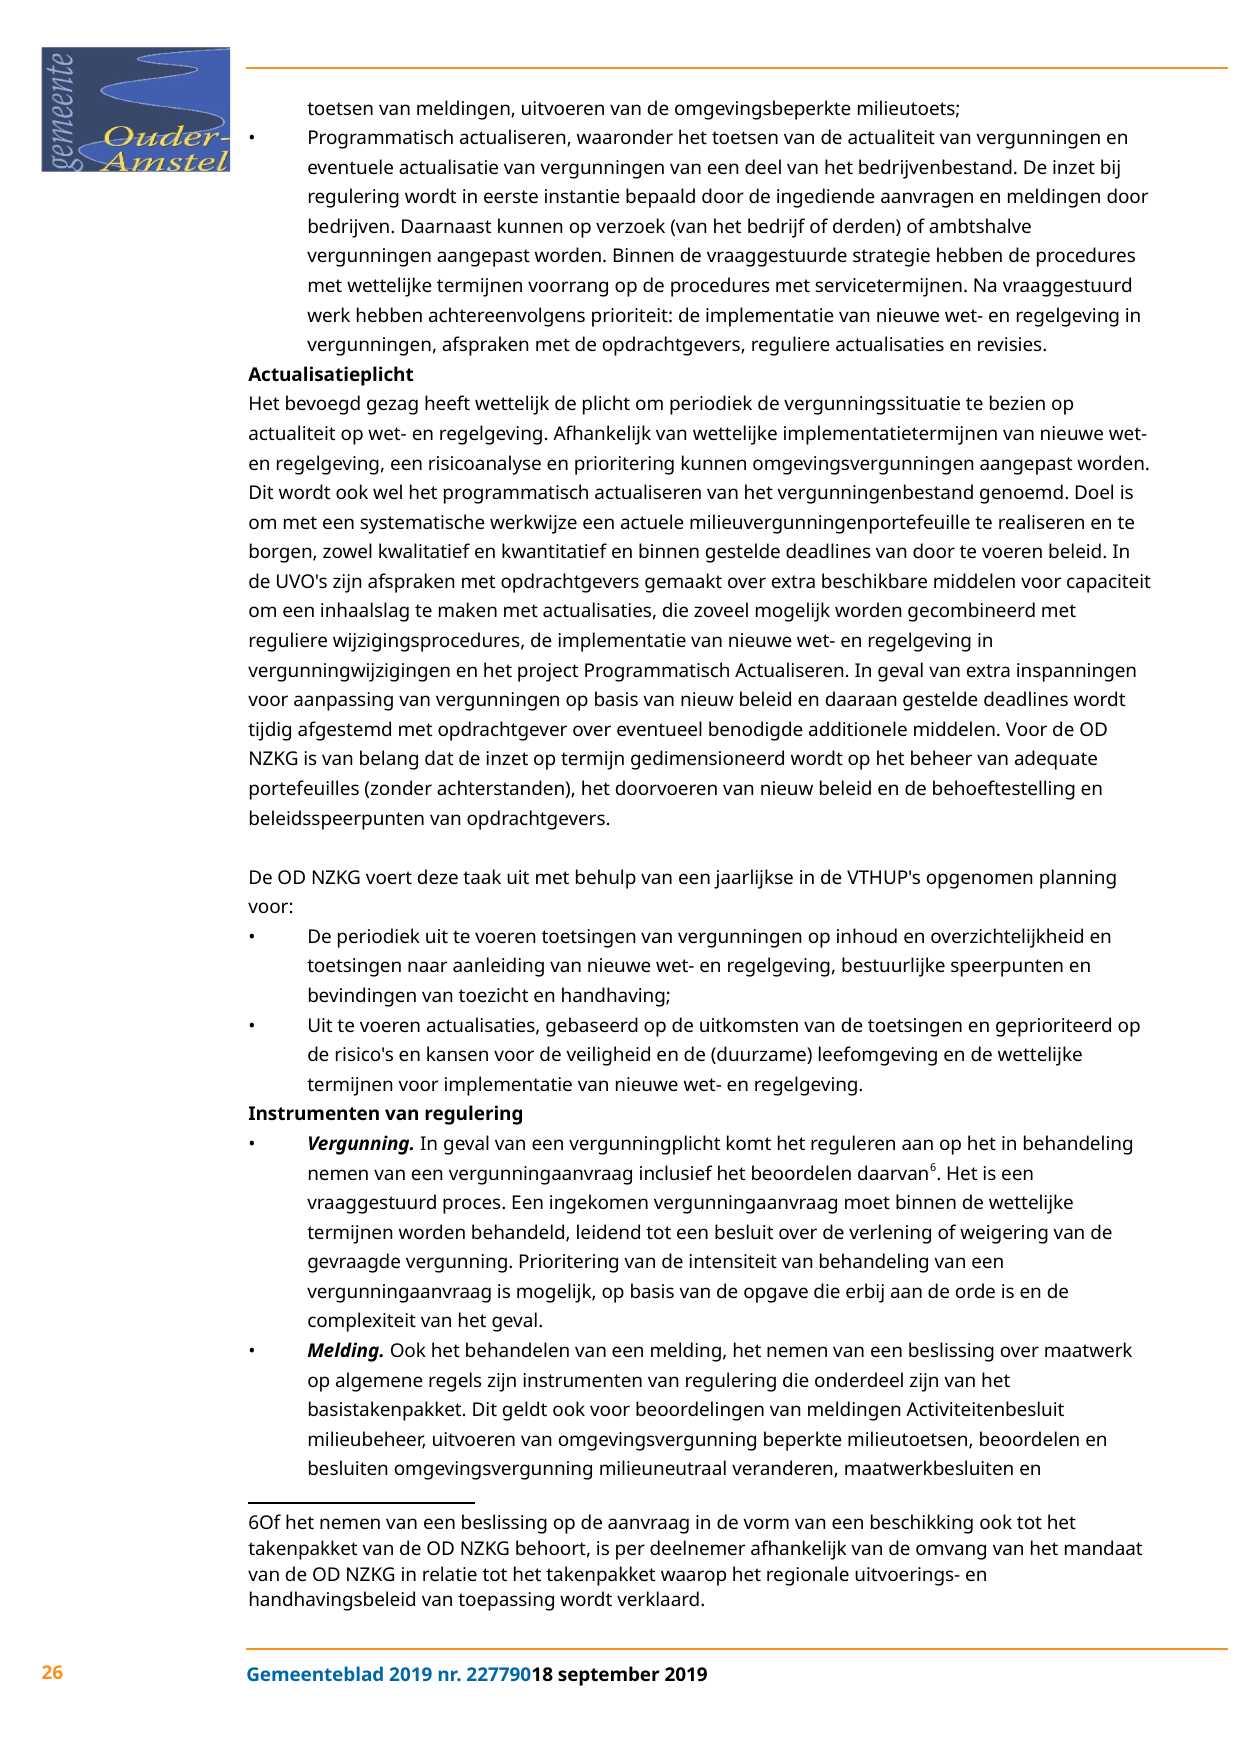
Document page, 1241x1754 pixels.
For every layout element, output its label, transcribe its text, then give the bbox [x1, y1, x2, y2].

picture [41, 47, 231, 172]
table_cell toetsen van meldingen, uitvoeren van de omgevingsbeperkte milieutoets; Programmatisch actualiseren, waaronder het toetsen van de actualiteit van vergunningen en eventuele actualisatie van vergunningen van een deel van het bedrijvenbestand. De inzet bij regulering wordt in eerste instantie bepaald door de ingediende aanvragen en meldingen door bedrijven. Daarnaast kunnen op verzoek (van het bedrijf of derden) of ambtshalve vergunningen aangepast worden. Binnen de vraaggestuurde strategie hebben de procedures met wettelijke termijnen voorrang op de procedures met servicetermijnen. Na vraaggestuurd werk hebben achtereenvolgens prioriteit: de implementatie van nieuwe wet- en regelgeving in vergunningen, afspraken met de opdrachtgevers, reguliere actualisaties en revisies. Actualisatieplicht Het bevoegd gezag heeft wettelijk de plicht om periodiek de vergunningssituatie te bezien op actualiteit op wet- en regelgeving. Afhankelijk van wettelijke implementatietermijnen van nieuwe wet- en regelgeving, een risicoanalyse en prioritering kunnen omgevingsvergunningen aangepast worden. Dit wordt ook wel het programmatisch actualiseren van het vergunningenbestand genoemd. Doel is om met een systematische werkwijze een actuele milieuvergunningenportefeuille te realiseren en te borgen, zowel kwalitatief en kwantitatief en binnen gestelde deadlines van door te voeren beleid. In de UVO's zijn afspraken met opdrachtgevers gemaakt over extra beschikbare middelen voor capaciteit om een inhaalslag te maken met actualisaties, die zoveel mogelijk worden gecombineerd met reguliere wijzigingsprocedures, de implementatie van nieuwe wet- en regelgeving in vergunningwijzigingen en het project Programmatisch Actualiseren. In geval van extra inspanningen voor aanpassing van vergunningen op basis van nieuw beleid en daaraan gestelde deadlines wordt tijdig afgestemd met opdrachtgever over eventueel benodigde additionele middelen. Voor de OD NZKG is van belang dat de inzet op termijn gedimensioneerd wordt op het beheer van adequate portefeuilles (zonder achterstanden), het doorvoeren van nieuw beleid en de behoeftestelling en beleidsspeerpunten van opdrachtgevers. De OD NZKG voert deze taak uit met behulp van een jaarlijkse in de VTHUP's opgenomen planning voor: De periodiek uit te voeren toetsingen van vergunningen op inhoud en overzichtelijkheid en toetsingen naar aanleiding van nieuwe wet- en regelgeving, bestuurlijke speerpunten en bevindingen van toezicht en handhaving; Uit te voeren actualisaties, gebaseerd op de uitkomsten van de toetsingen en geprioriteerd op de risico's en kansen voor de veiligheid en de (duurzame) leefomgeving en de wettelijke termijnen voor implementatie van nieuwe wet- en regelgeving. Instrumenten van regulering Vergunning. In geval van een vergunningplicht komt het reguleren aan op het in behandeling nemen van een vergunningaanvraag inclusief het beoordelen daarvan. Het is een vraaggestuurd proces. Een ingekomen vergunningaanvraag moet binnen de wettelijke termijnen worden behandeld, leidend tot een besluit over de verlening of weigering van de gevraagde vergunning. Prioritering van de intensiteit van behandeling van een vergunningaanvraag is mogelijk, op basis van de opgave die erbij aan de orde is en de complexiteit van het geval. Melding. Ook het behandelen van een melding, het nemen van een beslissing over maatwerk op algemene regels zijn instrumenten van regulering die onderdeel zijn van het basistakenpakket. Dit geldt ook voor beoordelingen van meldingen Activiteitenbesluit milieubeheer, uitvoeren van omgevingsvergunning beperkte milieutoetsen, beoordelen en besluiten omgevingsvergunning milieuneutraal veranderen, maatwerkbesluiten en [248, 95, 1152, 1481]
